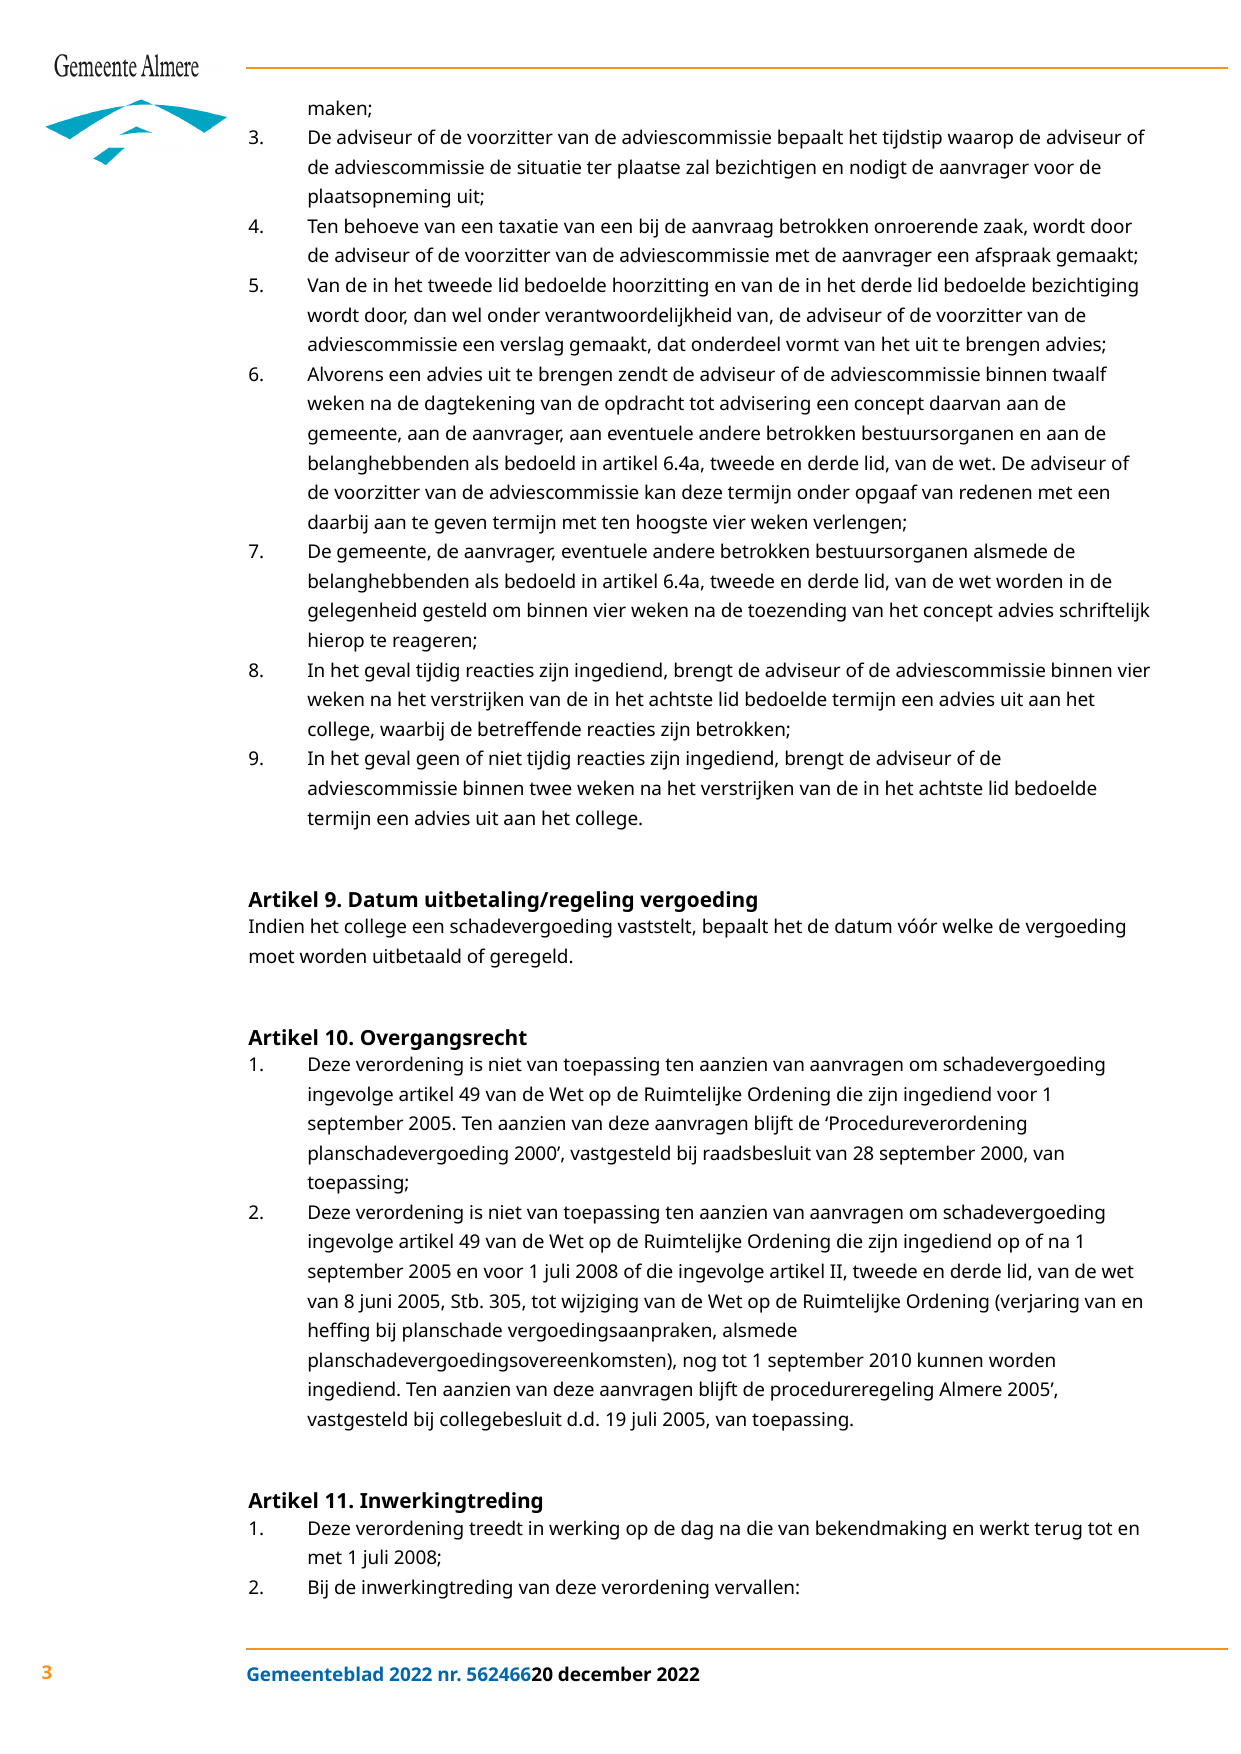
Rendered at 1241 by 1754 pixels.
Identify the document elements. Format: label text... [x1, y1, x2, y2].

list Deze verordening is niet van toepassing ten aanzien van aanvragen om schadevergoeding ingevolge artikel 49 van de Wet op de Ruimtelijke Ordening die zijn ingediend op of na 1 september 2005 en voor 1 juli 2008 of die ingevolge artikel II, tweede en derde lid, van de wet van 8 juni 2005, Stb. 305, tot wijziging van de Wet op de Ruimtelijke Ordening (verjaring van en heffing bij planschade vergoedingsaanpraken, alsmede planschadevergoedingsovereenkomsten), nog tot 1 september 2010 kunnen worden ingediend. Ten aanzien van deze aanvragen blijft de procedureregeling Almere 2005’, vastgesteld bij collegebesluit d.d. 19 juli 2005, van toepassing. [248, 1199, 1152, 1432]
list Van de in het tweede lid bedoelde hoorzitting en van de in het derde lid bedoelde bezichtiging wordt door, dan wel onder verantwoordelijkheid van, de adviseur of de voorzitter van de adviescommissie een verslag gemaakt, dat onderdeel vormt van het uit te brengen advies; [248, 272, 1152, 357]
list Alvorens een advies uit te brengen zendt de adviseur of de adviescommissie binnen twaalf weken na de dagtekening van de opdracht tot advisering een concept daarvan aan de gemeente, aan de aanvrager, aan eventuele andere betrokken bestuursorganen en aan de belanghebbenden als bedoeld in artikel 6.4a, tweede en derde lid, van de wet. De adviseur of de voorzitter van de adviescommissie kan deze termijn onder opgaaf van redenen met een daarbij aan te geven termijn met ten hoogste vier weken verlengen; [248, 361, 1152, 535]
list maken; [248, 95, 1152, 121]
list Deze verordening is niet van toepassing ten aanzien van aanvragen om schadevergoeding ingevolge artikel 49 van de Wet op de Ruimtelijke Ordening die zijn ingediend voor 1 september 2005. Ten aanzien van deze aanvragen blijft de ‘Procedureverordening planschadevergoeding 2000’, vastgesteld bij raadsbesluit van 28 september 2000, van toepassing; [248, 1051, 1152, 1195]
list De gemeente, de aanvrager, eventuele andere betrokken bestuursorganen alsmede de belanghebbenden als bedoeld in artikel 6.4a, tweede en derde lid, van de wet worden in de gelegenheid gesteld om binnen vier weken na de toezending van het concept advies schriftelijk hierop te reageren; [248, 538, 1152, 653]
list Ten behoeve van een taxatie van een bij de aanvraag betrokken onroerende zaak, wordt door de adviseur of de voorzitter van de adviescommissie met de aanvrager een afspraak gemaakt; [248, 213, 1152, 268]
text Artikel 11. Inwerkingtreding [248, 1486, 1152, 1515]
text Artikel 9. Datum uitbetaling/regeling vergoeding [248, 885, 1152, 913]
list Bij de inwerkingtreding van deze verordening vervallen: [248, 1574, 1152, 1599]
list De adviseur of de voorzitter van de adviescommissie bepaalt het tijdstip waarop de adviseur of de adviescommissie de situatie ter plaatse zal bezichtigen en nodigt de aanvrager voor de plaatsopneming uit; [248, 124, 1152, 209]
text Artikel 10. Overgangsrecht [248, 1023, 1152, 1051]
picture [41, 47, 231, 172]
list Deze verordening treedt in werking op de dag na die van bekendmaking en werkt terug tot en met 1 juli 2008; [248, 1515, 1152, 1570]
list In het geval geen of niet tijdig reacties zijn ingediend, brengt de adviseur of de adviescommissie binnen twee weken na het verstrijken van de in het achtste lid bedoelde termijn een advies uit aan het college. [248, 746, 1152, 831]
list In het geval tijdig reacties zijn ingediend, brengt de adviseur of de adviescommissie binnen vier weken na het verstrijken van de in het achtste lid bedoelde termijn een advies uit aan het college, waarbij de betreffende reacties zijn betrokken; [248, 657, 1152, 742]
text Indien het college een schadevergoeding vaststelt, bepaalt het de datum vóór welke de vergoeding moet worden uitbetaald of geregeld. [248, 913, 1152, 968]
